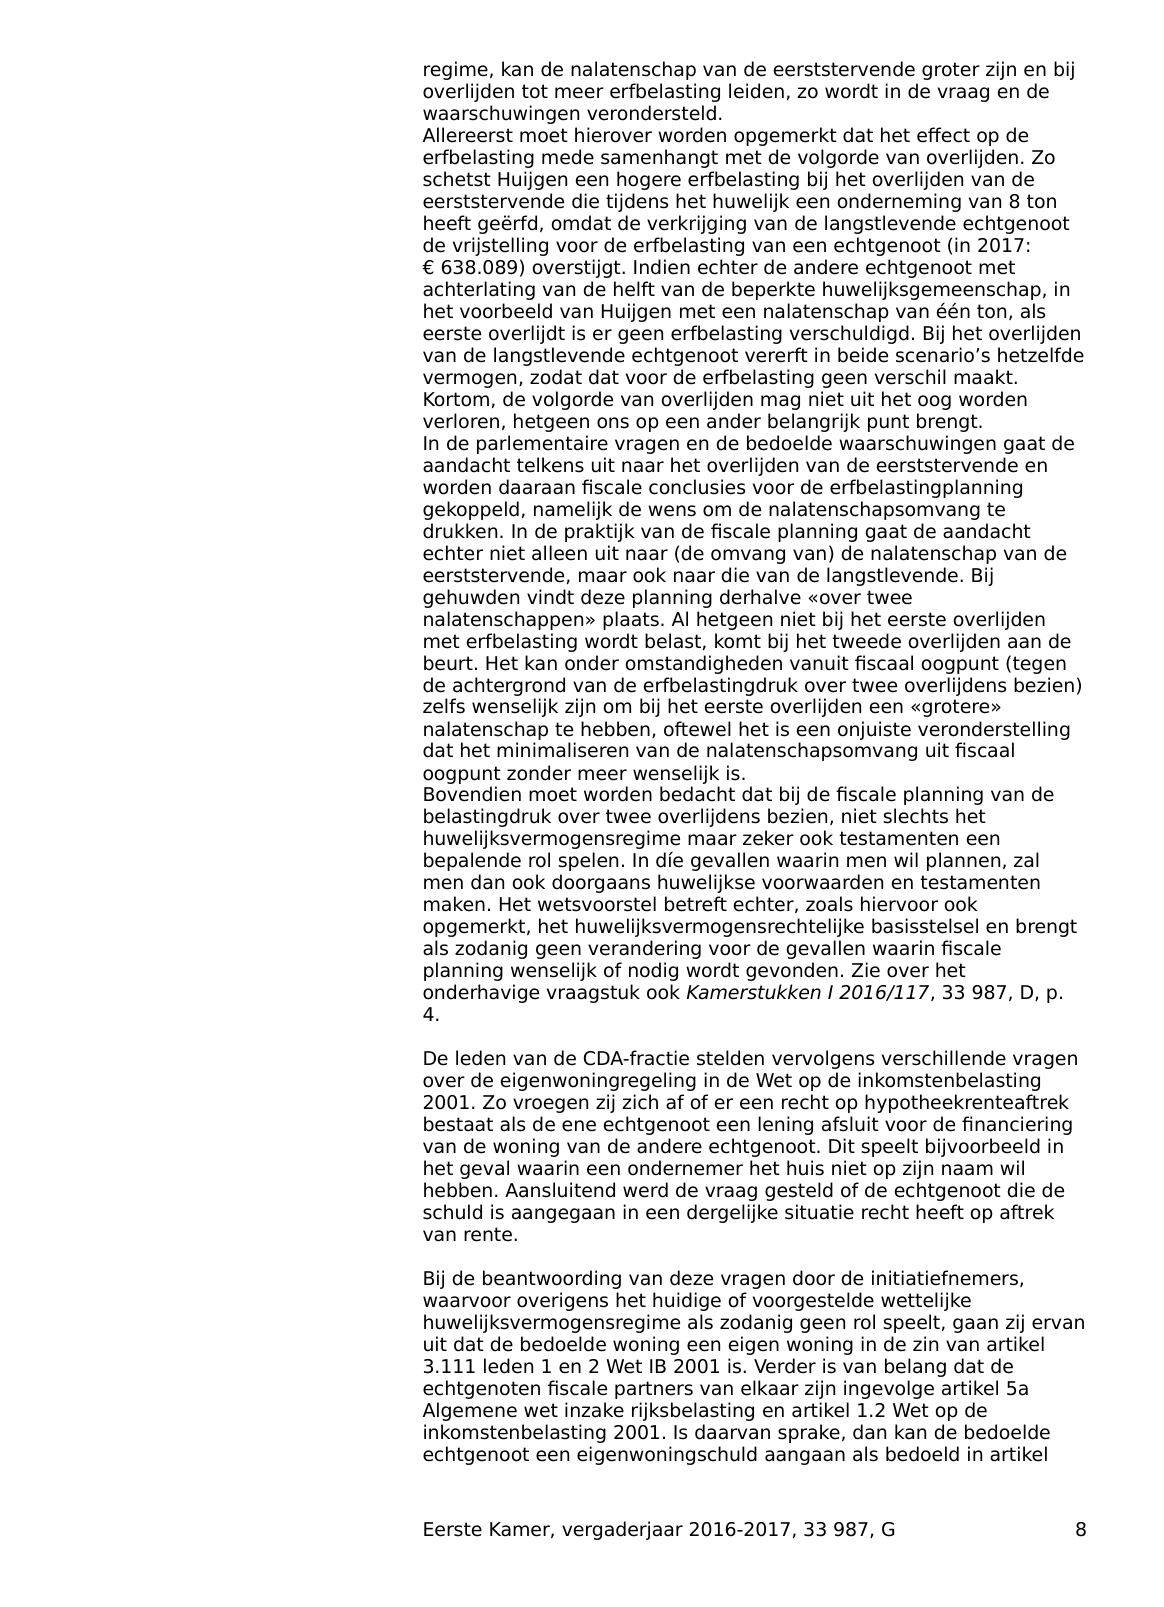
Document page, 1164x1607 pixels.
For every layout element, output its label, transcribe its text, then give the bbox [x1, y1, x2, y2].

text Bovendien moet worden bedacht dat bij de fiscale planning van de belastingdruk over twee overlijdens bezien, niet slechts het huwelijksvermogensregime maar zeker ook testamenten een bepalende rol spelen. In díe gevallen waarin men wil plannen, zal men dan ook doorgaans huwelijkse voorwaarden en testamenten maken. Het wetsvoorstel betreft echter, zoals hiervoor ook opgemerkt, het huwelijksvermogensrechtelijke basisstelsel en brengt als zodanig geen verandering voor de gevallen waarin fiscale planning wenselijk of nodig wordt gevonden. Zie over het onderhavige vraagstuk ook Kamerstukken I 2016/117, 33 987, D, p. 4. [422, 784, 1087, 1026]
text In de parlementaire vragen en de bedoelde waarschuwingen gaat de aandacht telkens uit naar het overlijden van de eerststervende en worden daaraan fiscale conclusies voor de erfbelastingplanning gekoppeld, namelijk de wens om de nalatenschapsomvang te drukken. In de praktijk van de fiscale planning gaat de aandacht echter niet alleen uit naar (de omvang van) de nalatenschap van de eerststervende, maar ook naar die van de langstlevende. Bij gehuwden vindt deze planning derhalve «over twee nalatenschappen» plaats. Al hetgeen niet bij het eerste overlijden met erfbelasting wordt belast, komt bij het tweede overlijden aan de beurt. Het kan onder omstandigheden vanuit fiscaal oogpunt (tegen de achtergrond van de erfbelastingdruk over twee overlijdens bezien) zelfs wenselijk zijn om bij het eerste overlijden een «grotere» nalatenschap te hebben, oftewel het is een onjuiste veronderstelling dat het minimaliseren van de nalatenschapsomvang uit fiscaal oogpunt zonder meer wenselijk is. [422, 433, 1087, 784]
text De leden van de CDA-fractie stelden vervolgens verschillende vragen over de eigenwoningregeling in de Wet op de inkomstenbelasting 2001. Zo vroegen zij zich af of er een recht op hypotheekrenteaftrek bestaat als de ene echtgenoot een lening afsluit voor de financiering van de woning van de andere echtgenoot. Dit speelt bijvoorbeeld in het geval waarin een ondernemer het huis niet op zijn naam wil hebben. Aansluitend werd de vraag gesteld of de echtgenoot die de schuld is aangegaan in een dergelijke situatie recht heeft op aftrek van rente. [422, 1048, 1087, 1246]
text Allereerst moet hierover worden opgemerkt dat het effect op de erfbelasting mede samenhangt met de volgorde van overlijden. Zo schetst Huijgen een hogere erfbelasting bij het overlijden van de eerststervende die tijdens het huwelijk een onderneming van 8 ton heeft geërfd, omdat de verkrijging van de langstlevende echtgenoot de vrijstelling voor de erfbelasting van een echtgenoot (in 2017: € 638.089) overstijgt. Indien echter de andere echtgenoot met achterlating van de helft van de beperkte huwelijksgemeenschap, in het voorbeeld van Huijgen met een nalatenschap van één ton, als eerste overlijdt is er geen erfbelasting verschuldigd. Bij het overlijden van de langstlevende echtgenoot vererft in beide scenario’s hetzelfde vermogen, zodat dat voor de erfbelasting geen verschil maakt. Kortom, de volgorde van overlijden mag niet uit het oog worden verloren, hetgeen ons op een ander belangrijk punt brengt. [422, 125, 1087, 433]
text regime, kan de nalatenschap van de eerststervende groter zijn en bij overlijden tot meer erfbelasting leiden, zo wordt in de vraag en de waarschuwingen verondersteld. [422, 59, 1087, 125]
text Bij de beantwoording van deze vragen door de initiatiefnemers, waarvoor overigens het huidige of voorgestelde wettelijke huwelijksvermogensregime als zodanig geen rol speelt, gaan zij ervan uit dat de bedoelde woning een eigen woning in de zin van artikel 3.111 leden 1 en 2 Wet IB 2001 is. Verder is van belang dat de echtgenoten fiscale partners van elkaar zijn ingevolge artikel 5a Algemene wet inzake rijksbelasting en artikel 1.2 Wet op de inkomstenbelasting 2001. Is daarvan sprake, dan kan de bedoelde echtgenoot een eigenwoningschuld aangaan als bedoeld in artikel [422, 1268, 1087, 1466]
